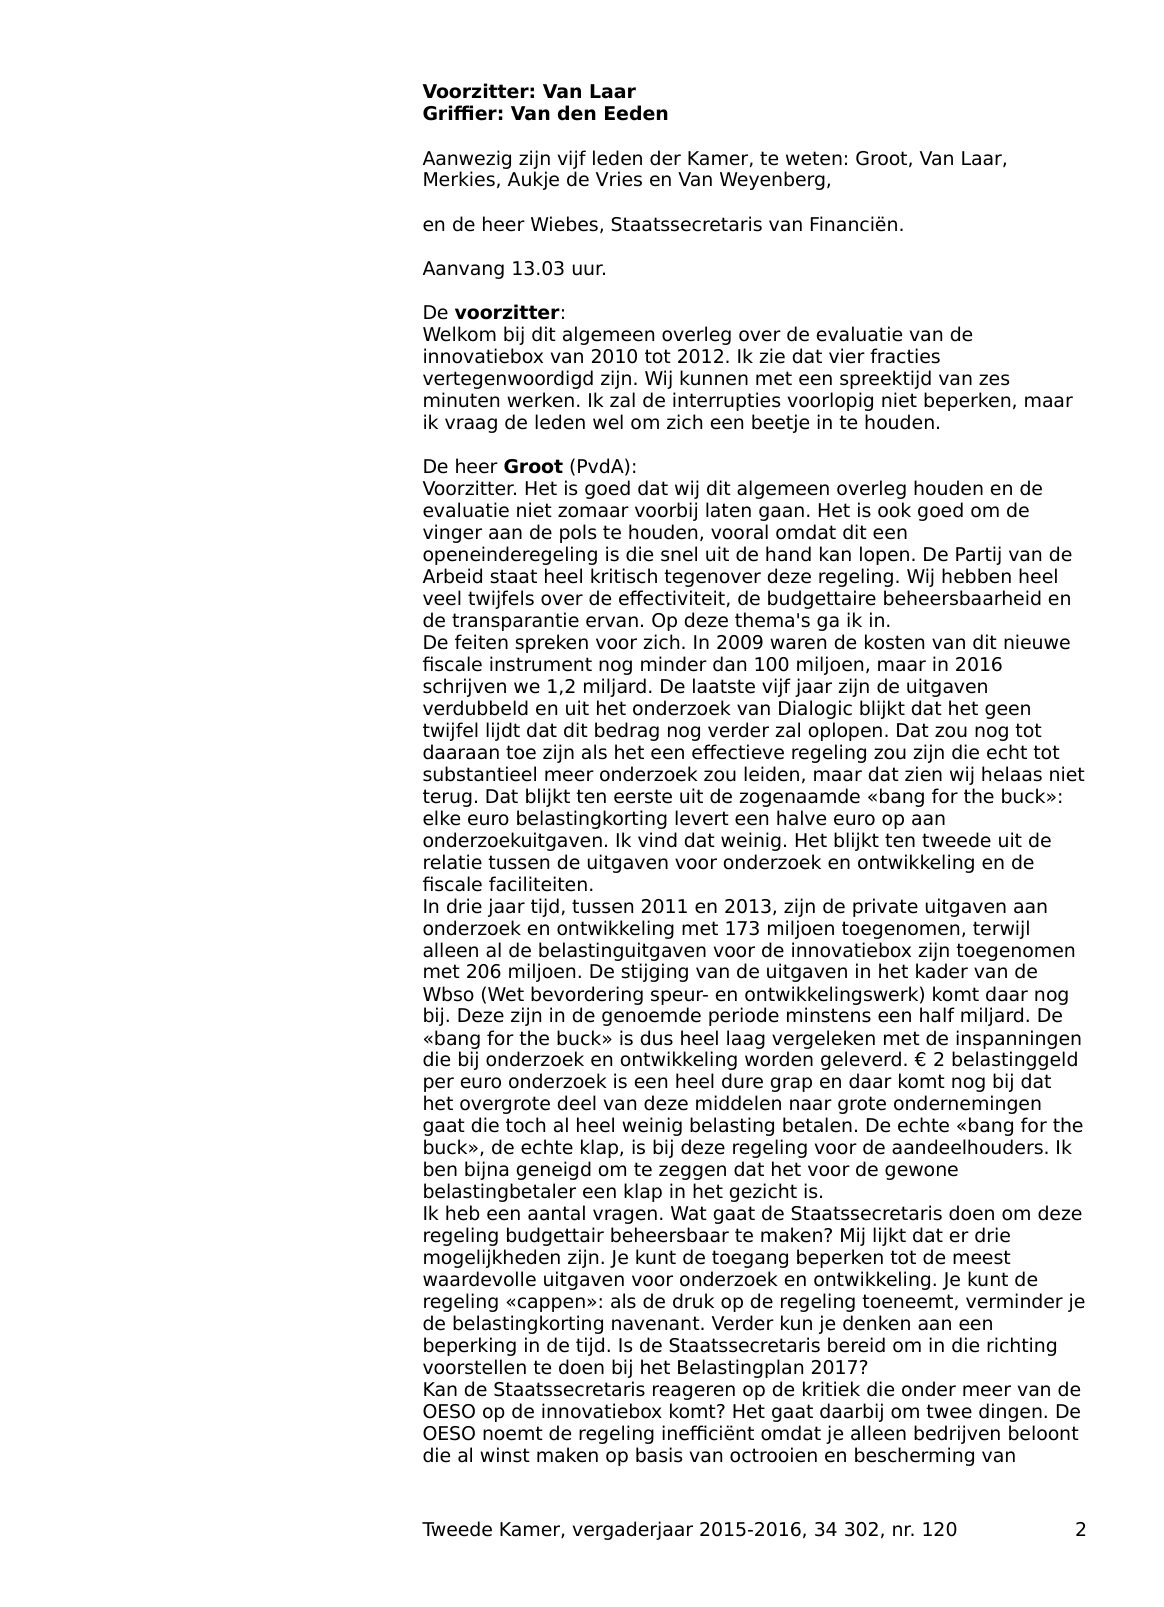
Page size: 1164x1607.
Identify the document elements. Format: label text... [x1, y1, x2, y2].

text Welkom bij dit algemeen overleg over de evaluatie van de innovatiebox van 2010 tot 2012. Ik zie dat vier fracties vertegenwoordigd zijn. Wij kunnen met een spreektijd van zes minuten werken. Ik zal de interrupties voorlopig niet beperken, maar ik vraag de leden wel om zich een beetje in te houden. [422, 324, 1087, 434]
text De voorzitter: [422, 302, 1087, 324]
text Aanvang 13.03 uur. [422, 258, 1087, 280]
text In drie jaar tijd, tussen 2011 en 2013, zijn de private uitgaven aan onderzoek en ontwikkeling met 173 miljoen toegenomen, terwijl alleen al de belastinguitgaven voor de innovatiebox zijn toegenomen met 206 miljoen. De stijging van de uitgaven in het kader van de Wbso (Wet bevordering speur- en ontwikkelingswerk) komt daar nog bij. Deze zijn in de genoemde periode minstens een half miljard. De «bang for the buck» is dus heel laag vergeleken met de inspanningen die bij onderzoek en ontwikkeling worden geleverd. € 2 belastinggeld per euro onderzoek is een heel dure grap en daar komt nog bij dat het overgrote deel van deze middelen naar grote ondernemingen gaat die toch al heel weinig belasting betalen. De echte «bang for the buck», de echte klap, is bij deze regeling voor de aandeelhouders. Ik ben bijna geneigd om te zeggen dat het voor de gewone belastingbetaler een klap in het gezicht is. [422, 896, 1087, 1203]
text Kan de Staatssecretaris reageren op de kritiek die onder meer van de OESO op de innovatiebox komt? Het gaat daarbij om twee dingen. De OESO noemt de regeling inefficiënt omdat je alleen bedrijven beloont die al winst maken op basis van octrooien en bescherming van [422, 1379, 1087, 1467]
text Griffier: Van den Eeden [422, 103, 1087, 125]
text De feiten spreken voor zich. In 2009 waren de kosten van dit nieuwe fiscale instrument nog minder dan 100 miljoen, maar in 2016 schrijven we 1,2 miljard. De laatste vijf jaar zijn de uitgaven verdubbeld en uit het onderzoek van Dialogic blijkt dat het geen twijfel lijdt dat dit bedrag nog verder zal oplopen. Dat zou nog tot daaraan toe zijn als het een effectieve regeling zou zijn die echt tot substantieel meer onderzoek zou leiden, maar dat zien wij helaas niet terug. Dat blijkt ten eerste uit de zogenaamde «bang for the buck»: elke euro belastingkorting levert een halve euro op aan onderzoekuitgaven. Ik vind dat weinig. Het blijkt ten tweede uit de relatie tussen de uitgaven voor onderzoek en ontwikkeling en de fiscale faciliteiten. [422, 632, 1087, 896]
text en de heer Wiebes, Staatssecretaris van Financiën. [422, 213, 1087, 236]
text Ik heb een aantal vragen. Wat gaat de Staatssecretaris doen om deze regeling budgettair beheersbaar te maken? Mij lijkt dat er drie mogelijkheden zijn. Je kunt de toegang beperken tot de meest waardevolle uitgaven voor onderzoek en ontwikkeling. Je kunt de regeling «cappen»: als de druk op de regeling toeneemt, verminder je de belastingkorting navenant. Verder kun je denken aan een beperking in de tijd. Is de Staatssecretaris bereid om in die richting voorstellen te doen bij het Belastingplan 2017? [422, 1203, 1087, 1379]
text Voorzitter: Van Laar [422, 81, 1087, 103]
text Voorzitter. Het is goed dat wij dit algemeen overleg houden en de evaluatie niet zomaar voorbij laten gaan. Het is ook goed om de vinger aan de pols te houden, vooral omdat dit een openeinderegeling is die snel uit de hand kan lopen. De Partij van de Arbeid staat heel kritisch tegenover deze regeling. Wij hebben heel veel twijfels over de effectiviteit, de budgettaire beheersbaarheid en de transparantie ervan. Op deze thema's ga ik in. [422, 478, 1087, 632]
text Aanwezig zijn vijf leden der Kamer, te weten: Groot, Van Laar, Merkies, Aukje de Vries en Van Weyenberg, [422, 147, 1087, 191]
text De heer Groot (PvdA): [422, 456, 1087, 478]
